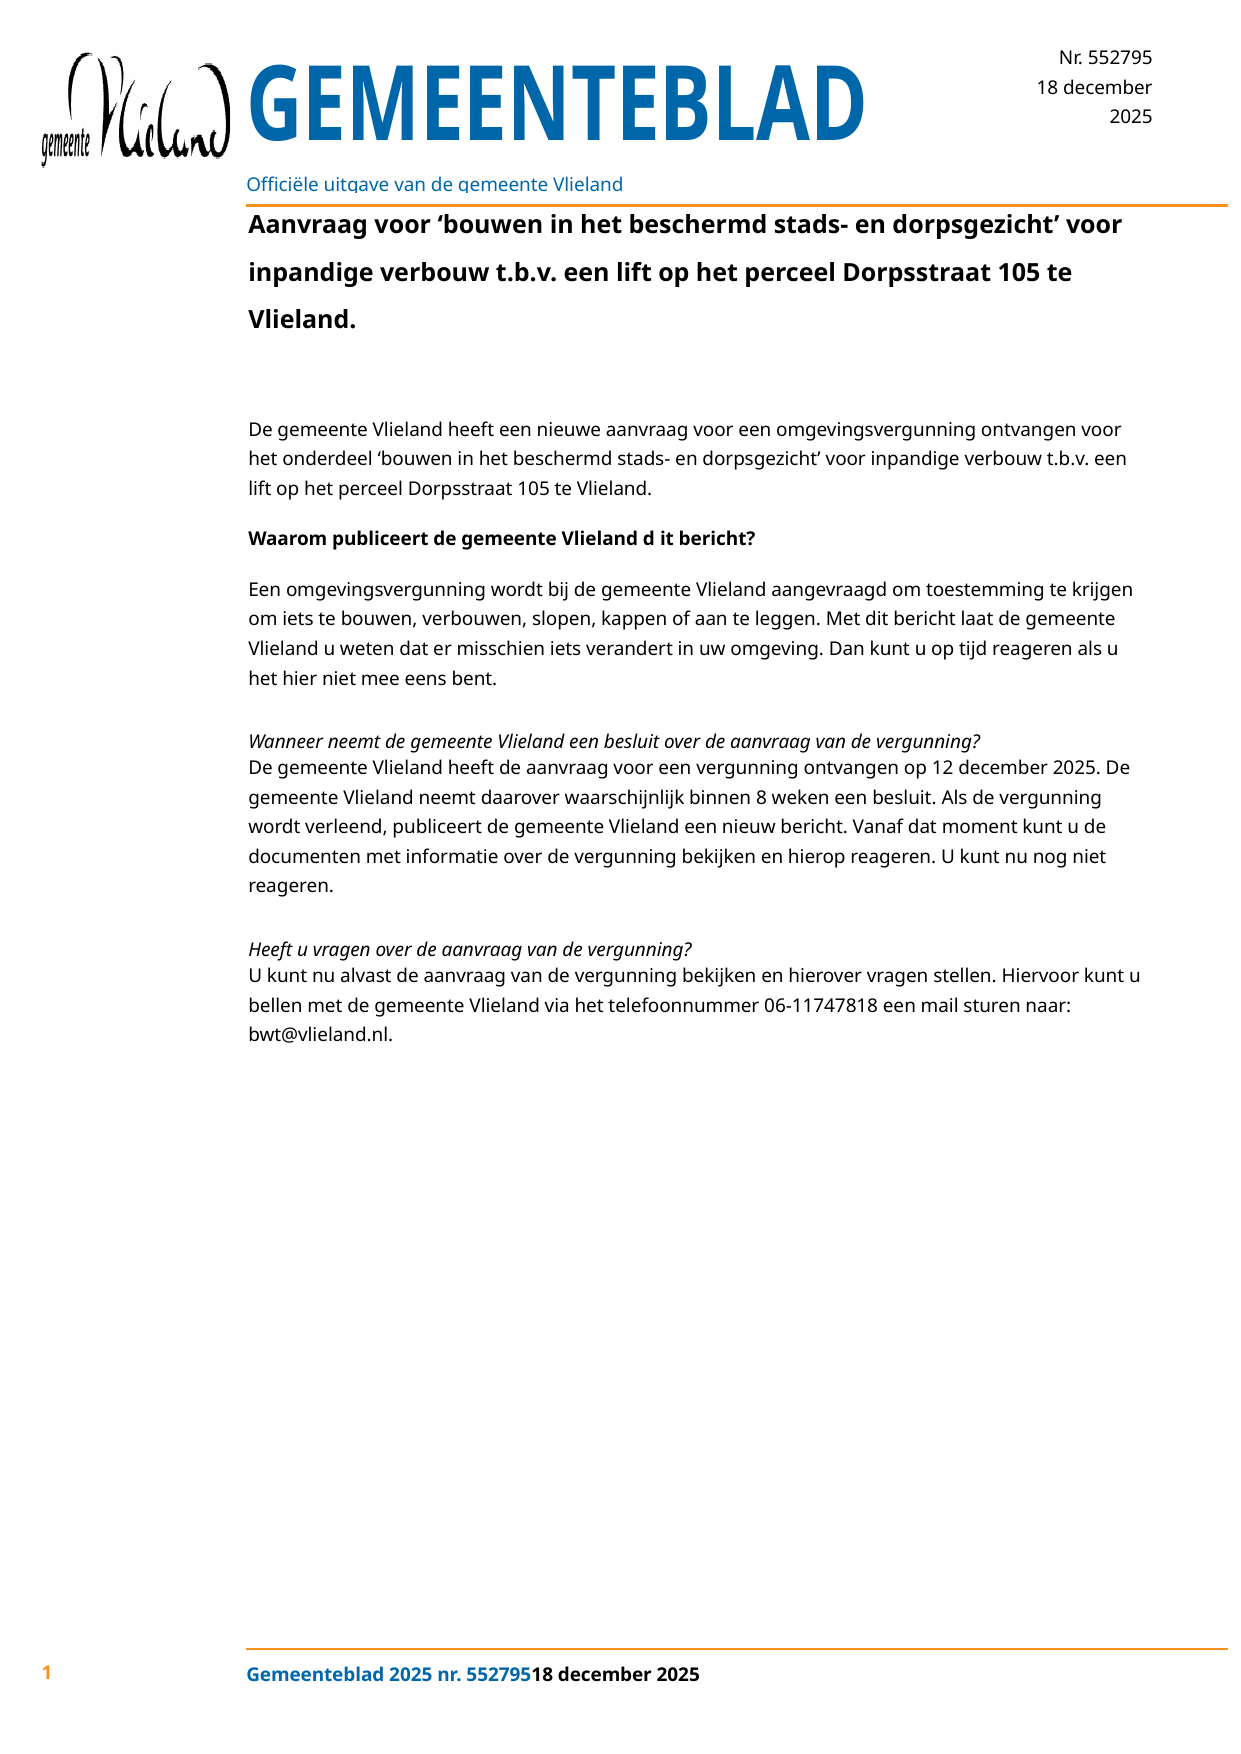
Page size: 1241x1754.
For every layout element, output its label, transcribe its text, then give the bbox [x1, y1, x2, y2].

text Een omgevingsvergunning wordt bij de gemeente Vlieland aangevraagd om toestemming te krijgen om iets te bouwen, verbouwen, slopen, kappen of aan te leggen. Met dit bericht laat de gemeente Vlieland u weten dat er misschien iets verandert in uw omgeving. Dan kunt u op tijd reageren als u het hier niet mee eens bent. [248, 576, 1152, 690]
picture [41, 47, 231, 172]
text U kunt nu alvast de aanvraag van de vergunning bekijken en hierover vragen stellen. Hiervoor kunt u bellen met de gemeente Vlieland via het telefoonnummer 06-11747818 een mail sturen naar: bwt@vlieland.nl. [248, 962, 1152, 1047]
text De gemeente Vlieland heeft een nieuwe aanvraag voor een omgevingsvergunning ontvangen voor het onderdeel ‘bouwen in het beschermd stads- en dorpsgezicht’ voor inpandige verbouw t.b.v. een lift op het perceel Dorpsstraat 105 te Vlieland. [248, 416, 1152, 501]
text Heeft u vragen over de aanvraag van de vergunning? [248, 937, 1152, 962]
text De gemeente Vlieland heeft de aanvraag voor een vergunning ontvangen op 12 december 2025. De gemeente Vlieland neemt daarover waarschijnlijk binnen 8 weken een besluit. Als de vergunning wordt verleend, publiceert de gemeente Vlieland een nieuw bericht. Vanaf dat moment kunt u de documenten met informatie over de vergunning bekijken en hierop reageren. U kunt nu nog niet reageren. [248, 754, 1152, 898]
text Aanvraag voor ‘bouwen in het beschermd stads- en dorpsgezicht’ voor inpandige verbouw t.b.v. een lift op het perceel Dorpsstraat 105 te Vlieland. [248, 207, 1152, 336]
text Waarom publiceert de gemeente Vlieland d it bericht? [248, 526, 1152, 551]
text Wanneer neemt de gemeente Vlieland een besluit over de aanvraag van de vergunning? [248, 729, 1152, 754]
